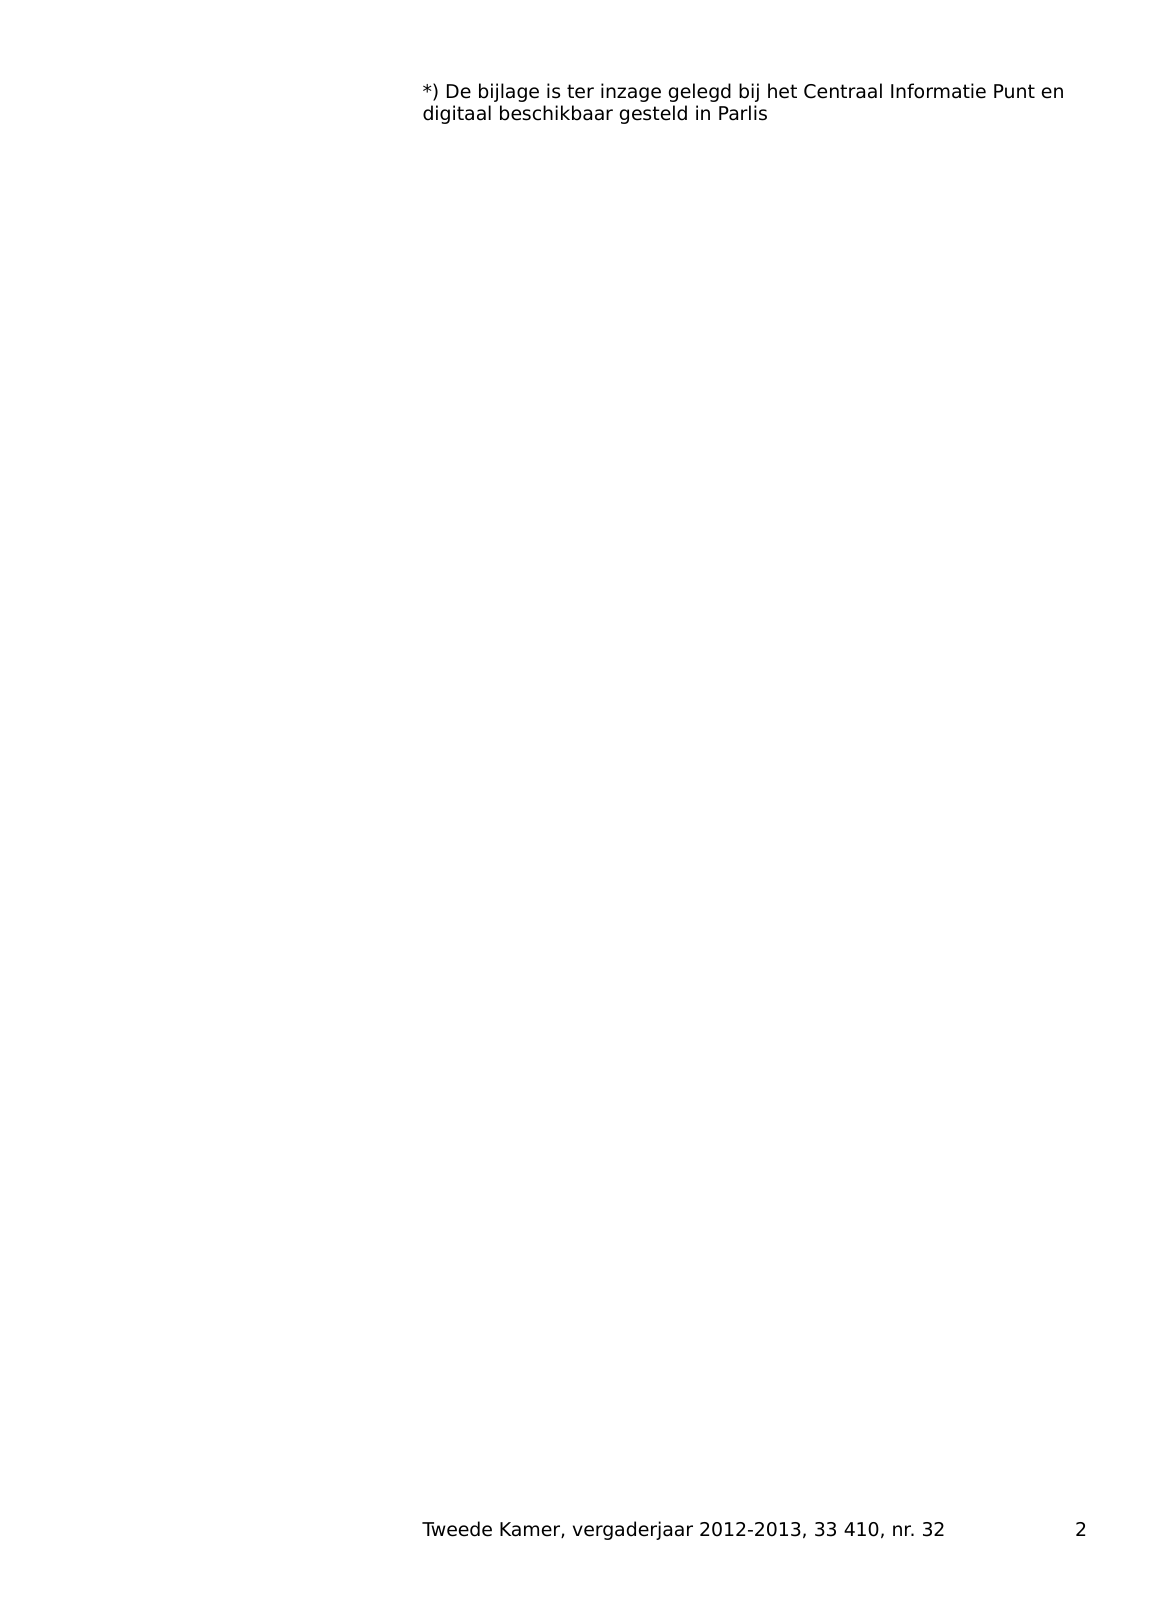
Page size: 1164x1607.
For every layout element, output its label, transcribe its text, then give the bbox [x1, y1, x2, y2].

text *) De bijlage is ter inzage gelegd bij het Centraal Informatie Punt en digitaal beschikbaar gesteld in Parlis [422, 81, 1087, 125]
